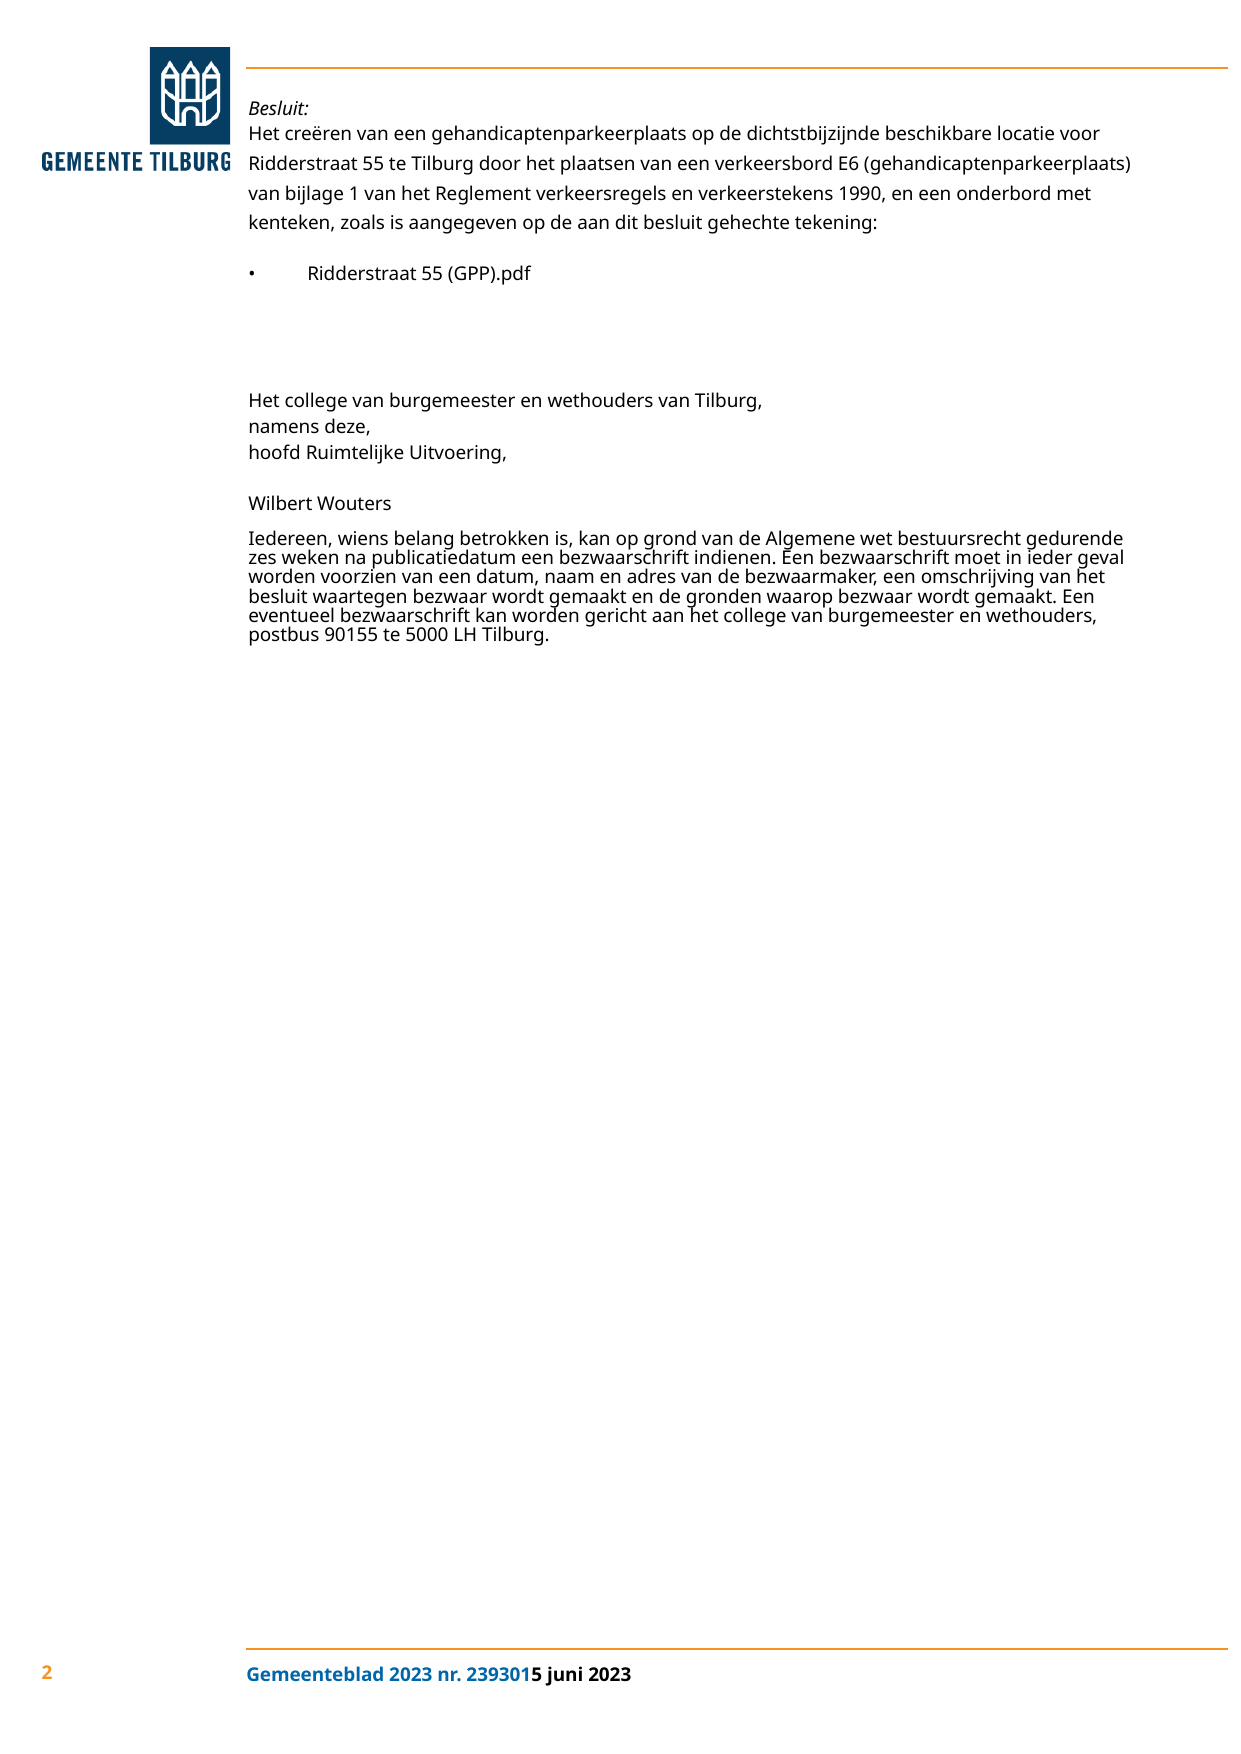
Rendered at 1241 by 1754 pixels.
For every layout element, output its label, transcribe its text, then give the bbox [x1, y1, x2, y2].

text hoofd Ruimtelijke Uitvoering, [248, 439, 1152, 465]
picture [41, 47, 231, 172]
text Iedereen, wiens belang betrokken is, kan op grond van de Algemene wet bestuursrecht gedurende zes weken na publicatiedatum een bezwaarschrift indienen. Een bezwaarschrift moet in ieder geval worden voorzien van een datum, naam en adres van de bezwaarmaker, een omschrijving van het besluit waartegen bezwaar wordt gemaakt en de gronden waarop bezwaar wordt gemaakt. Een eventueel bezwaarschrift kan worden gericht aan het college van burgemeester en wethouders, postbus 90155 te 5000 LH Tilburg. [248, 530, 1152, 645]
text namens deze, [248, 413, 1152, 439]
text Wilbert Wouters [248, 490, 1152, 516]
list Ridderstraat 55 (GPP).pdf [248, 260, 1152, 285]
text Besluit: [248, 95, 1152, 121]
text Het creëren van een gehandicaptenparkeerplaats op de dichtstbijzijnde beschikbare locatie voor Ridderstraat 55 te Tilburg door het plaatsen van een verkeersbord E6 (gehandicaptenparkeerplaats) van bijlage 1 van het Reglement verkeersregels en verkeerstekens 1990, en een onderbord met kenteken, zoals is aangegeven op de aan dit besluit gehechte tekening: [248, 121, 1152, 235]
text Het college van burgemeester en wethouders van Tilburg, [248, 387, 1152, 413]
